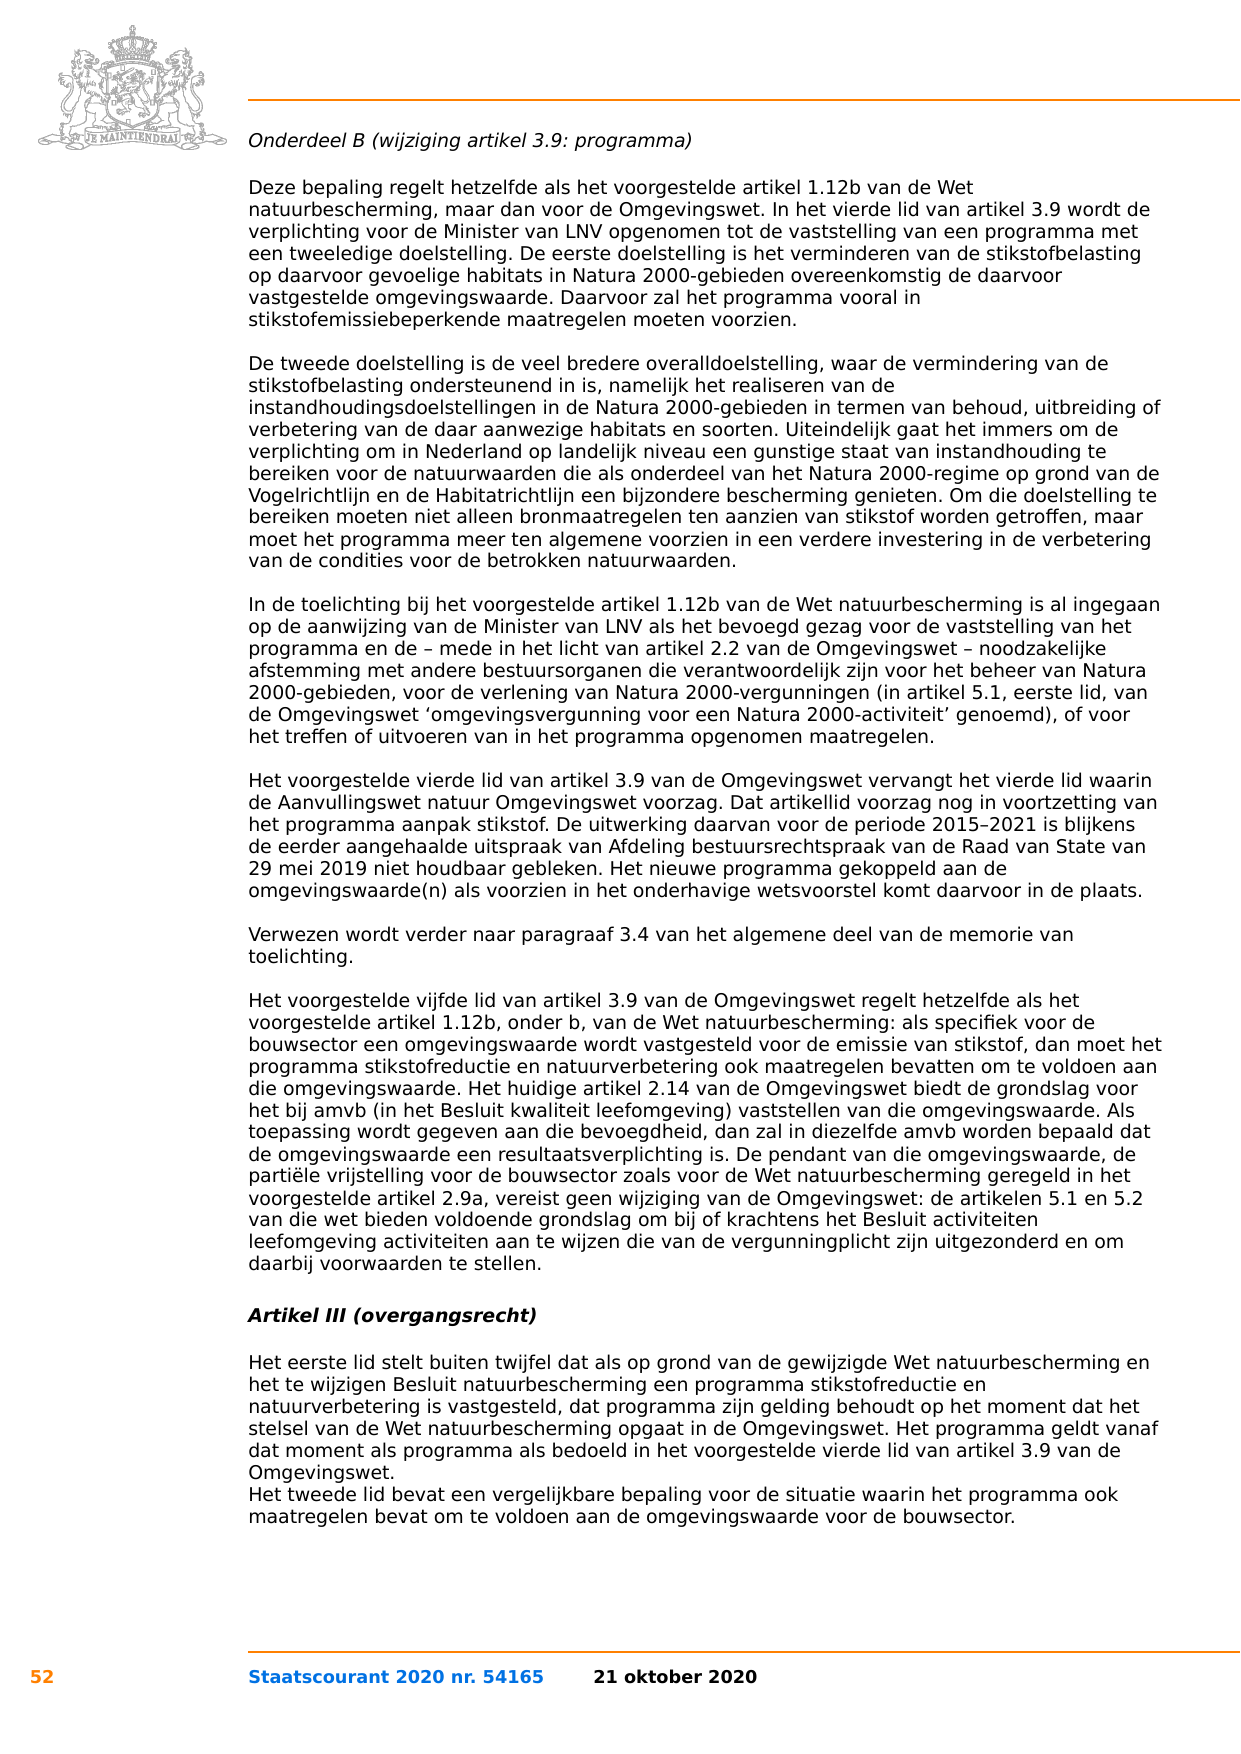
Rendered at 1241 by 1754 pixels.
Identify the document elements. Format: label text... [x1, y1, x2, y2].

text In de toelichting bij het voorgestelde artikel 1.12b van de Wet natuurbescherming is al ingegaan op de aanwijzing van de Minister van LNV als het bevoegd gezag voor de vaststelling van het programma en de – mede in het licht van artikel 2.2 van de Omgevingswet – noodzakelijke afstemming met andere bestuursorganen die verantwoordelijk zijn voor het beheer van Natura 2000-gebieden, voor de verlening van Natura 2000-vergunningen (in artikel 5.1, eerste lid, van de Omgevingswet ‘omgevingsvergunning voor een Natura 2000-activiteit’ genoemd), of voor het treffen of uitvoeren van in het programma opgenomen maatregelen. [248, 594, 1163, 748]
text Het voorgestelde vijfde lid van artikel 3.9 van de Omgevingswet regelt hetzelfde als het voorgestelde artikel 1.12b, onder b, van de Wet natuurbescherming: als specifiek voor de bouwsector een omgevingswaarde wordt vastgesteld voor de emissie van stikstof, dan moet het programma stikstofreductie en natuurverbetering ook maatregelen bevatten om te voldoen aan die omgevingswaarde. Het huidige artikel 2.14 van de Omgevingswet biedt de grondslag voor het bij amvb (in het Besluit kwaliteit leefomgeving) vaststellen van die omgevingswaarde. Als toepassing wordt gegeven aan die bevoegdheid, dan zal in diezelfde amvb worden bepaald dat de omgevingswaarde een resultaatsverplichting is. De pendant van die omgevingswaarde, de partiële vrijstelling voor de bouwsector zoals voor de Wet natuurbescherming geregeld in het voorgestelde artikel 2.9a, vereist geen wijziging van de Omgevingswet: de artikelen 5.1 en 5.2 van die wet bieden voldoende grondslag om bij of krachtens het Besluit activiteiten leefomgeving activiteiten aan te wijzen die van de vergunningplicht zijn uitgezonderd en om daarbij voorwaarden te stellen. [248, 989, 1163, 1275]
text Het eerste lid stelt buiten twijfel dat als op grond van de gewijzigde Wet natuurbescherming en het te wijzigen Besluit natuurbescherming een programma stikstofreductie en natuurverbetering is vastgesteld, dat programma zijn gelding behoudt op het moment dat het stelsel van de Wet natuurbescherming opgaat in de Omgevingswet. Het programma geldt vanaf dat moment als programma als bedoeld in het voorgestelde vierde lid van artikel 3.9 van de Omgevingswet. [248, 1352, 1163, 1484]
text Verwezen wordt verder naar paragraaf 3.4 van het algemene deel van de memorie van toelichting. [248, 924, 1163, 968]
subtitle Onderdeel B (wijziging artikel 3.9: programma) [248, 130, 1163, 152]
picture [38, 25, 227, 150]
text De tweede doelstelling is de veel bredere overalldoelstelling, waar de vermindering van de stikstofbelasting ondersteunend in is, namelijk het realiseren van de instandhoudingsdoelstellingen in de Natura 2000-gebieden in termen van behoud, uitbreiding of verbetering van de daar aanwezige habitats en soorten. Uiteindelijk gaat het immers om de verplichting om in Nederland op landelijk niveau een gunstige staat van instandhouding te bereiken voor de natuurwaarden die als onderdeel van het Natura 2000-regime op grond van de Vogelrichtlijn en de Habitatrichtlijn een bijzondere bescherming genieten. Om die doelstelling te bereiken moeten niet alleen bronmaatregelen ten aanzien van stikstof worden getroffen, maar moet het programma meer ten algemene voorzien in een verdere investering in de verbetering van de condities voor de betrokken natuurwaarden. [248, 353, 1163, 572]
subtitle Artikel III (overgangsrecht) [248, 1305, 1163, 1327]
text Het voorgestelde vierde lid van artikel 3.9 van de Omgevingswet vervangt het vierde lid waarin de Aanvullingswet natuur Omgevingswet voorzag. Dat artikellid voorzag nog in voortzetting van het programma aanpak stikstof. De uitwerking daarvan voor de periode 2015–2021 is blijkens de eerder aangehaalde uitspraak van Afdeling bestuursrechtspraak van de Raad van State van 29 mei 2019 niet houdbaar gebleken. Het nieuwe programma gekoppeld aan de omgevingswaarde(n) als voorzien in het onderhavige wetsvoorstel komt daarvoor in de plaats. [248, 770, 1163, 902]
text Deze bepaling regelt hetzelfde als het voorgestelde artikel 1.12b van de Wet natuurbescherming, maar dan voor de Omgevingswet. In het vierde lid van artikel 3.9 wordt de verplichting voor de Minister van LNV opgenomen tot de vaststelling van een programma met een tweeledige doelstelling. De eerste doelstelling is het verminderen van de stikstofbelasting op daarvoor gevoelige habitats in Natura 2000-gebieden overeenkomstig de daarvoor vastgestelde omgevingswaarde. Daarvoor zal het programma vooral in stikstofemissiebeperkende maatregelen moeten voorzien. [248, 177, 1163, 331]
text Het tweede lid bevat een vergelijkbare bepaling voor de situatie waarin het programma ook maatregelen bevat om te voldoen aan de omgevingswaarde voor de bouwsector. [248, 1484, 1163, 1528]
